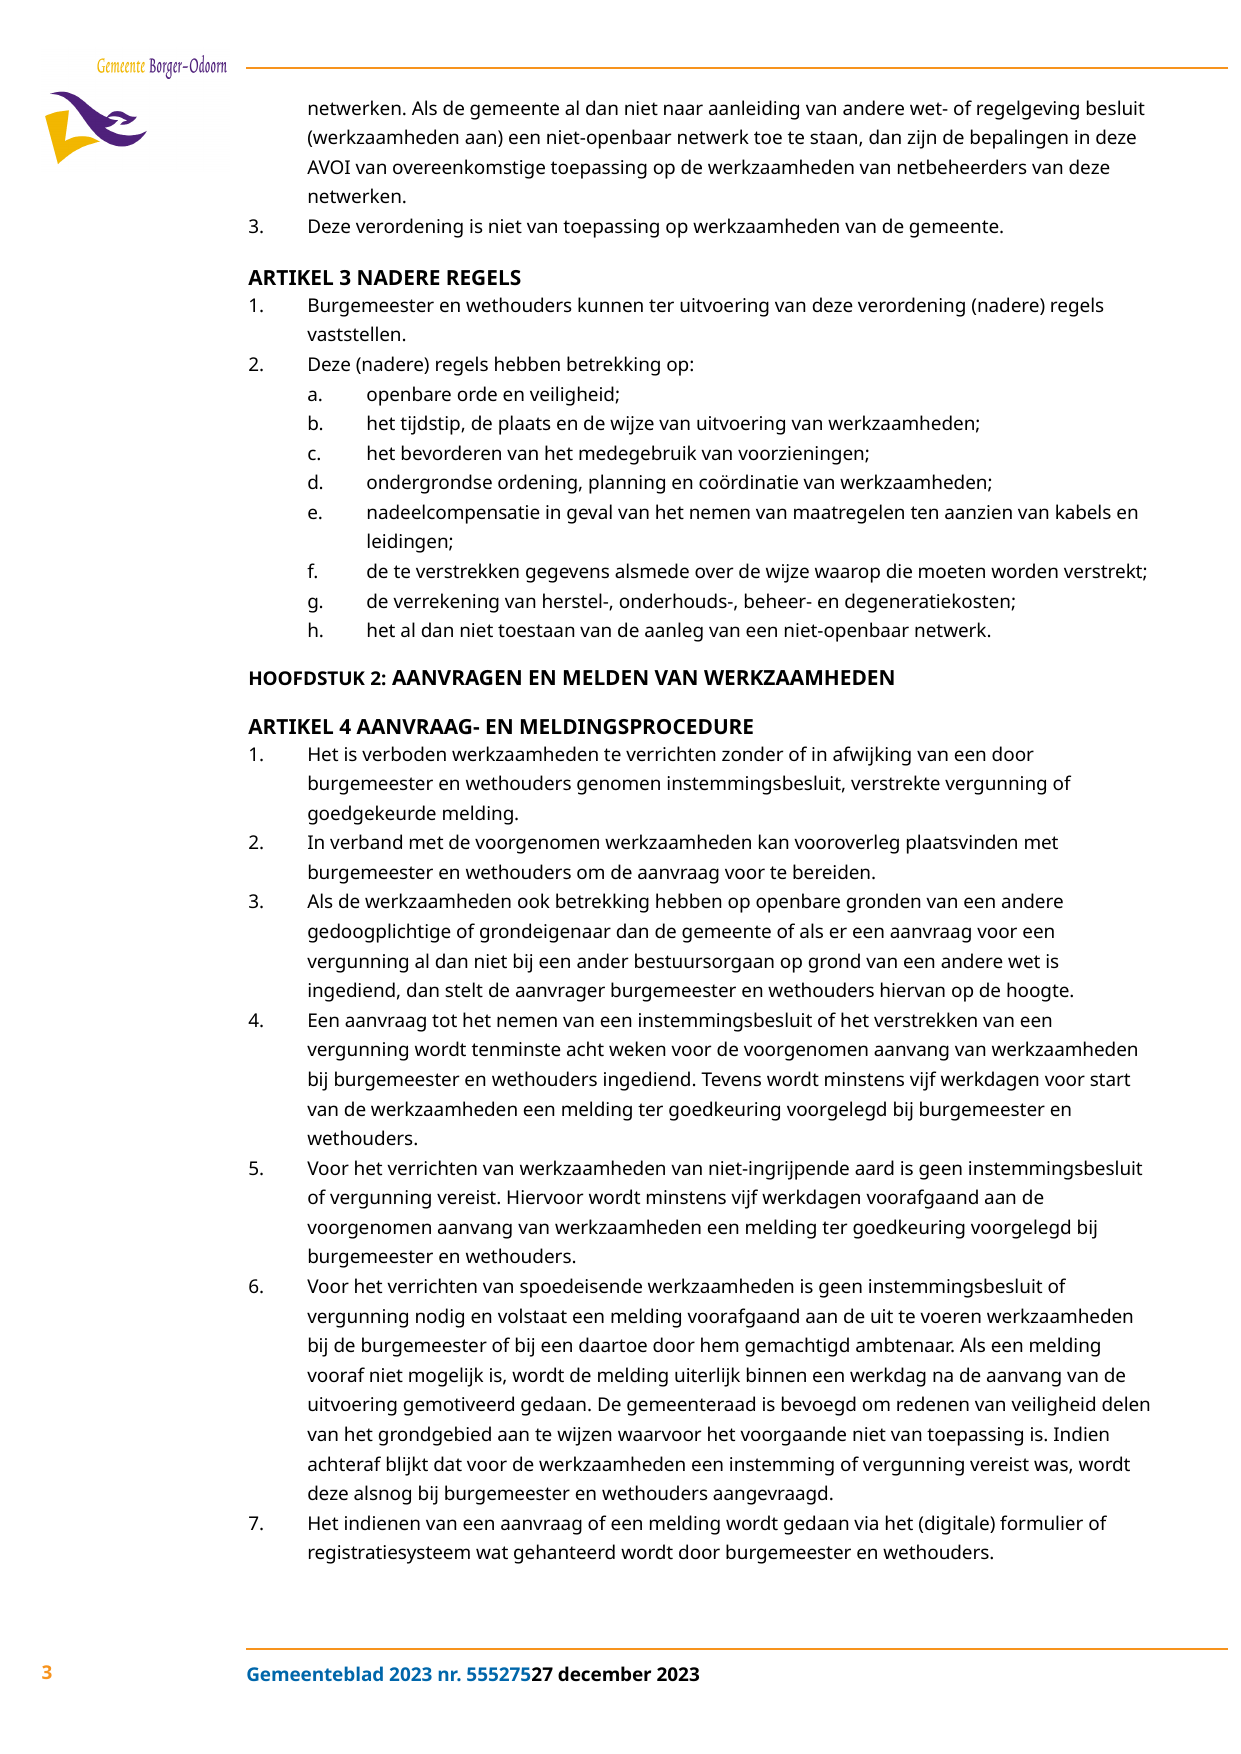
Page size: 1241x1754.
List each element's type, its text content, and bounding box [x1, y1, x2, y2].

list Als de werkzaamheden ook betrekking hebben op openbare gronden van een andere gedoogplichtige of grondeigenaar dan de gemeente of als er een aanvraag voor een vergunning al dan niet bij een ander bestuursorgaan op grond van een andere wet is ingediend, dan stelt de aanvrager burgemeester en wethouders hiervan op de hoogte. [248, 889, 1152, 1003]
list openbare orde en veiligheid; [307, 381, 1152, 406]
text ARTIKEL 4 AANVRAAG- EN MELDINGSPROCEDURE [248, 712, 1152, 741]
list Deze (nadere) regels hebben betrekking op: [248, 351, 1152, 377]
list nadeelcompensatie in geval van het nemen van maatregelen ten aanzien van kabels en leidingen; [307, 499, 1152, 554]
picture [41, 47, 231, 172]
text ARTIKEL 3 NADERE REGELS [248, 263, 1152, 292]
list netwerken. Als de gemeente al dan niet naar aanleiding van andere wet- of regelgeving besluit (werkzaamheden aan) een niet-openbaar netwerk toe te staan, dan zijn de bepalingen in deze AVOI van overeenkomstige toepassing op de werkzaamheden van netbeheerders van deze netwerken. [248, 95, 1152, 209]
list de verrekening van herstel-, onderhouds-, beheer- en degeneratiekosten; [307, 588, 1152, 613]
list Het is verboden werkzaamheden te verrichten zonder of in afwijking van een door burgemeester en wethouders genomen instemmingsbesluit, verstrekte vergunning of goedgekeurde melding. [248, 741, 1152, 826]
list het bevorderen van het medegebruik van voorzieningen; [307, 440, 1152, 466]
list Een aanvraag tot het nemen van een instemmingsbesluit of het verstrekken van een vergunning wordt tenminste acht weken voor de voorgenomen aanvang van werkzaamheden bij burgemeester en wethouders ingediend. Tevens wordt minstens vijf werkdagen voor start van de werkzaamheden een melding ter goedkeuring voorgelegd bij burgemeester en wethouders. [248, 1007, 1152, 1151]
list de te verstrekken gegevens alsmede over de wijze waarop die moeten worden verstrekt; [307, 558, 1152, 584]
list Voor het verrichten van spoedeisende werkzaamheden is geen instemmingsbesluit of vergunning nodig en volstaat een melding voorafgaand aan de uit te voeren werkzaamheden bij de burgemeester of bij een daartoe door hem gemachtigd ambtenaar. Als een melding vooraf niet mogelijk is, wordt de melding uiterlijk binnen een werkdag na de aanvang van de uitvoering gemotiveerd gedaan. De gemeenteraad is bevoegd om redenen van veiligheid delen van het grondgebied aan te wijzen waarvoor het voorgaande niet van toepassing is. Indien achteraf blijkt dat voor de werkzaamheden een instemming of vergunning vereist was, wordt deze alsnog bij burgemeester en wethouders aangevraagd. [248, 1273, 1152, 1506]
list Het indienen van een aanvraag of een melding wordt gedaan via het (digitale) formulier of registratiesysteem wat gehanteerd wordt door burgemeester en wethouders. [248, 1510, 1152, 1565]
text HOOFDSTUK 2: AANVRAGEN EN MELDEN VAN WERKZAAMHEDEN [248, 663, 1152, 691]
list het al dan niet toestaan van de aanleg van een niet-openbaar netwerk. [307, 617, 1152, 643]
list ondergrondse ordening, planning en coördinatie van werkzaamheden; [307, 469, 1152, 495]
list het tijdstip, de plaats en de wijze van uitvoering van werkzaamheden; [307, 410, 1152, 436]
list Voor het verrichten van werkzaamheden van niet-ingrijpende aard is geen instemmingsbesluit of vergunning vereist. Hiervoor wordt minstens vijf werkdagen voorafgaand aan de voorgenomen aanvang van werkzaamheden een melding ter goedkeuring voorgelegd bij burgemeester en wethouders. [248, 1155, 1152, 1269]
list In verband met de voorgenomen werkzaamheden kan vooroverleg plaatsvinden met burgemeester en wethouders om de aanvraag voor te bereiden. [248, 829, 1152, 885]
list Deze verordening is niet van toepassing op werkzaamheden van de gemeente. [248, 213, 1152, 239]
list Burgemeester en wethouders kunnen ter uitvoering van deze verordening (nadere) regels vaststellen. [248, 292, 1152, 347]
